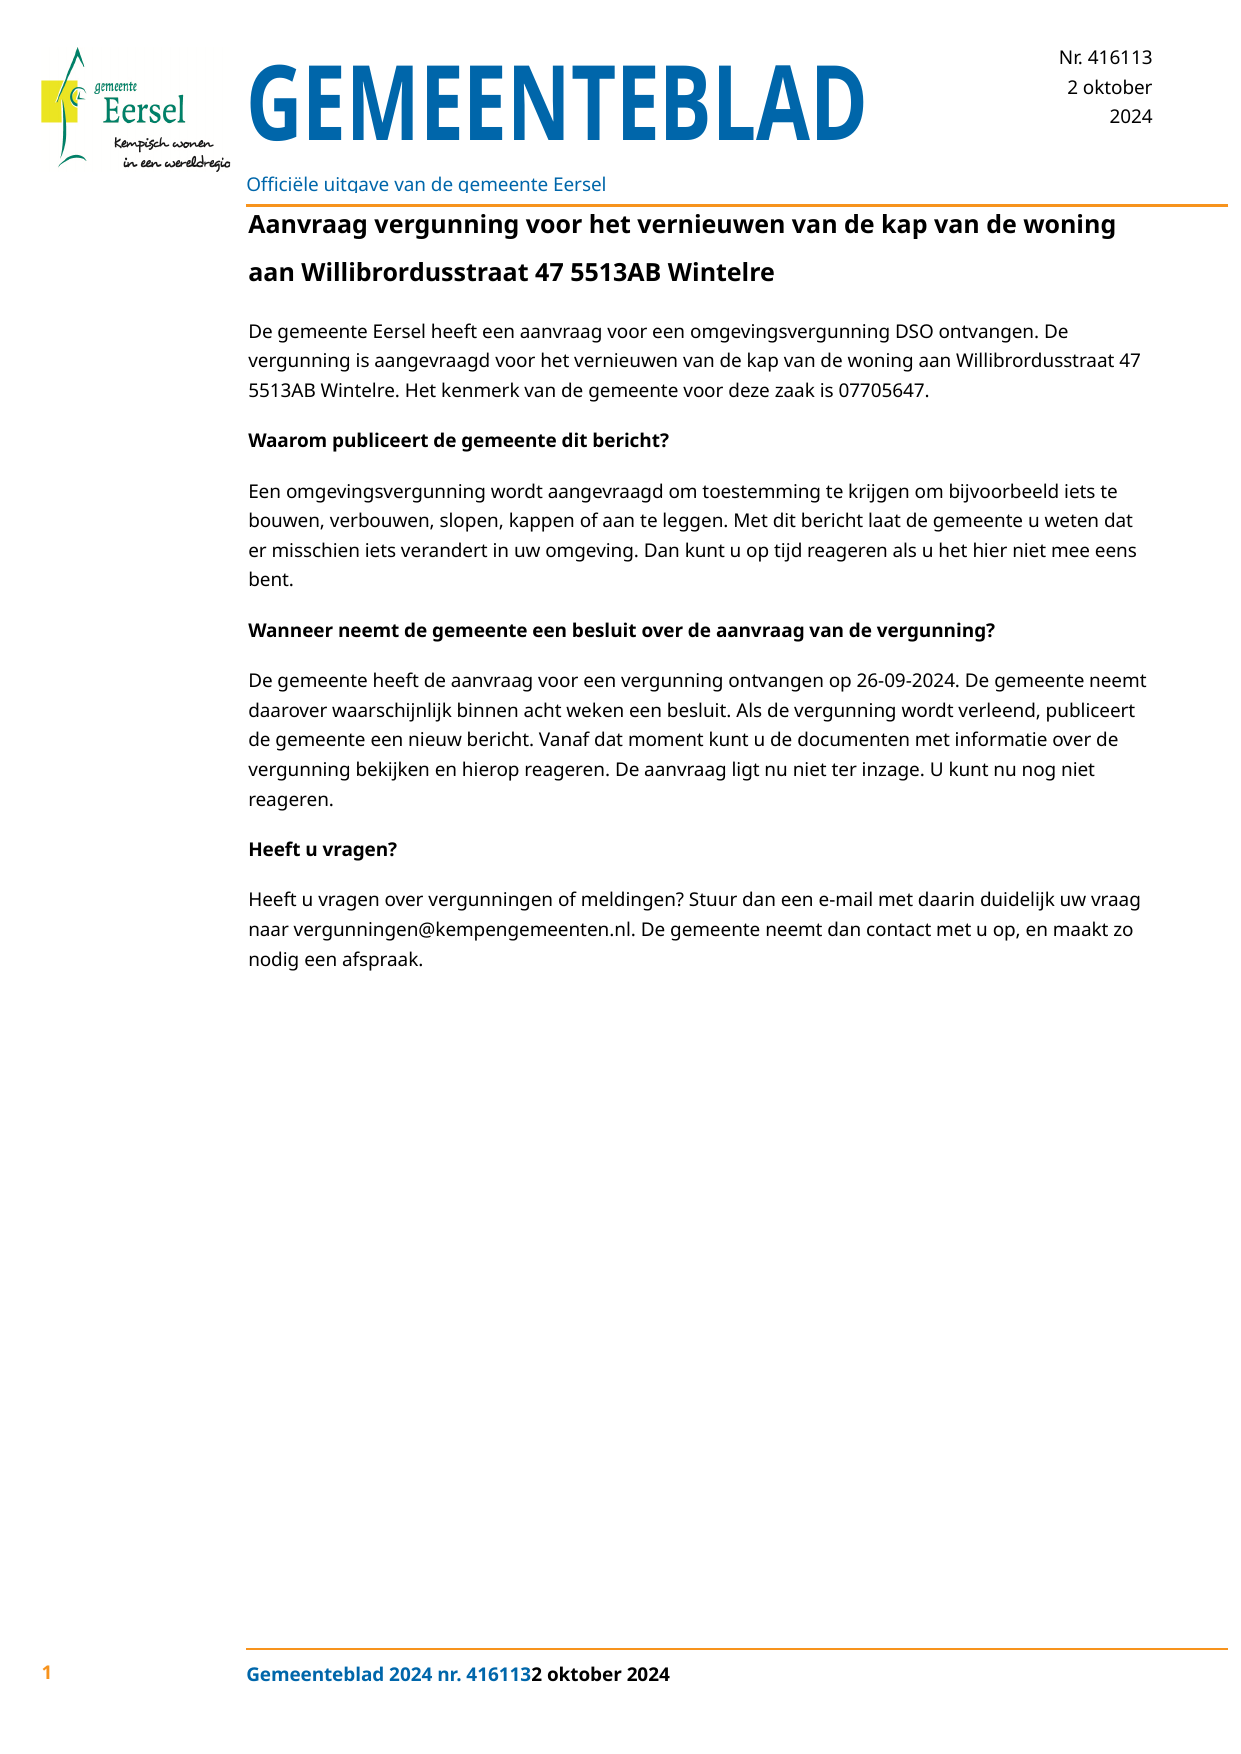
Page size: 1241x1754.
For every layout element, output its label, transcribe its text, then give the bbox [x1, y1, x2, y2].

picture [41, 47, 231, 172]
text Aanvraag vergunning voor het vernieuwen van de kap van de woning aan Willibrordusstraat 47 5513AB Wintelre [248, 207, 1152, 288]
text Een omgevingsvergunning wordt aangevraagd om toestemming te krijgen om bijvoorbeeld iets te bouwen, verbouwen, slopen, kappen of aan te leggen. Met dit bericht laat de gemeente u weten dat er misschien iets verandert in uw omgeving. Dan kunt u op tijd reageren als u het hier niet mee eens bent. [248, 478, 1152, 592]
text Wanneer neemt de gemeente een besluit over de aanvraag van de vergunning? [248, 617, 1152, 643]
text De gemeente Eersel heeft een aanvraag voor een omgevingsvergunning DSO ontvangen. De vergunning is aangevraagd voor het vernieuwen van de kap van de woning aan Willibrordusstraat 47 5513AB Wintelre. Het kenmerk van de gemeente voor deze zaak is 07705647. [248, 318, 1152, 403]
text Heeft u vragen? [248, 836, 1152, 862]
text Waarom publiceert de gemeente dit bericht? [248, 427, 1152, 453]
text Heeft u vragen over vergunningen of meldingen? Stuur dan een e-mail met daarin duidelijk uw vraag naar vergunningen@kempengemeenten.nl. De gemeente neemt dan contact met u op, en maakt zo nodig een afspraak. [248, 887, 1152, 972]
text De gemeente heeft de aanvraag voor een vergunning ontvangen op 26-09-2024. De gemeente neemt daarover waarschijnlijk binnen acht weken een besluit. Als de vergunning wordt verleend, publiceert de gemeente een nieuw bericht. Vanaf dat moment kunt u de documenten met informatie over de vergunning bekijken en hierop reageren. De aanvraag ligt nu niet ter inzage. U kunt nu nog niet reageren. [248, 667, 1152, 812]
